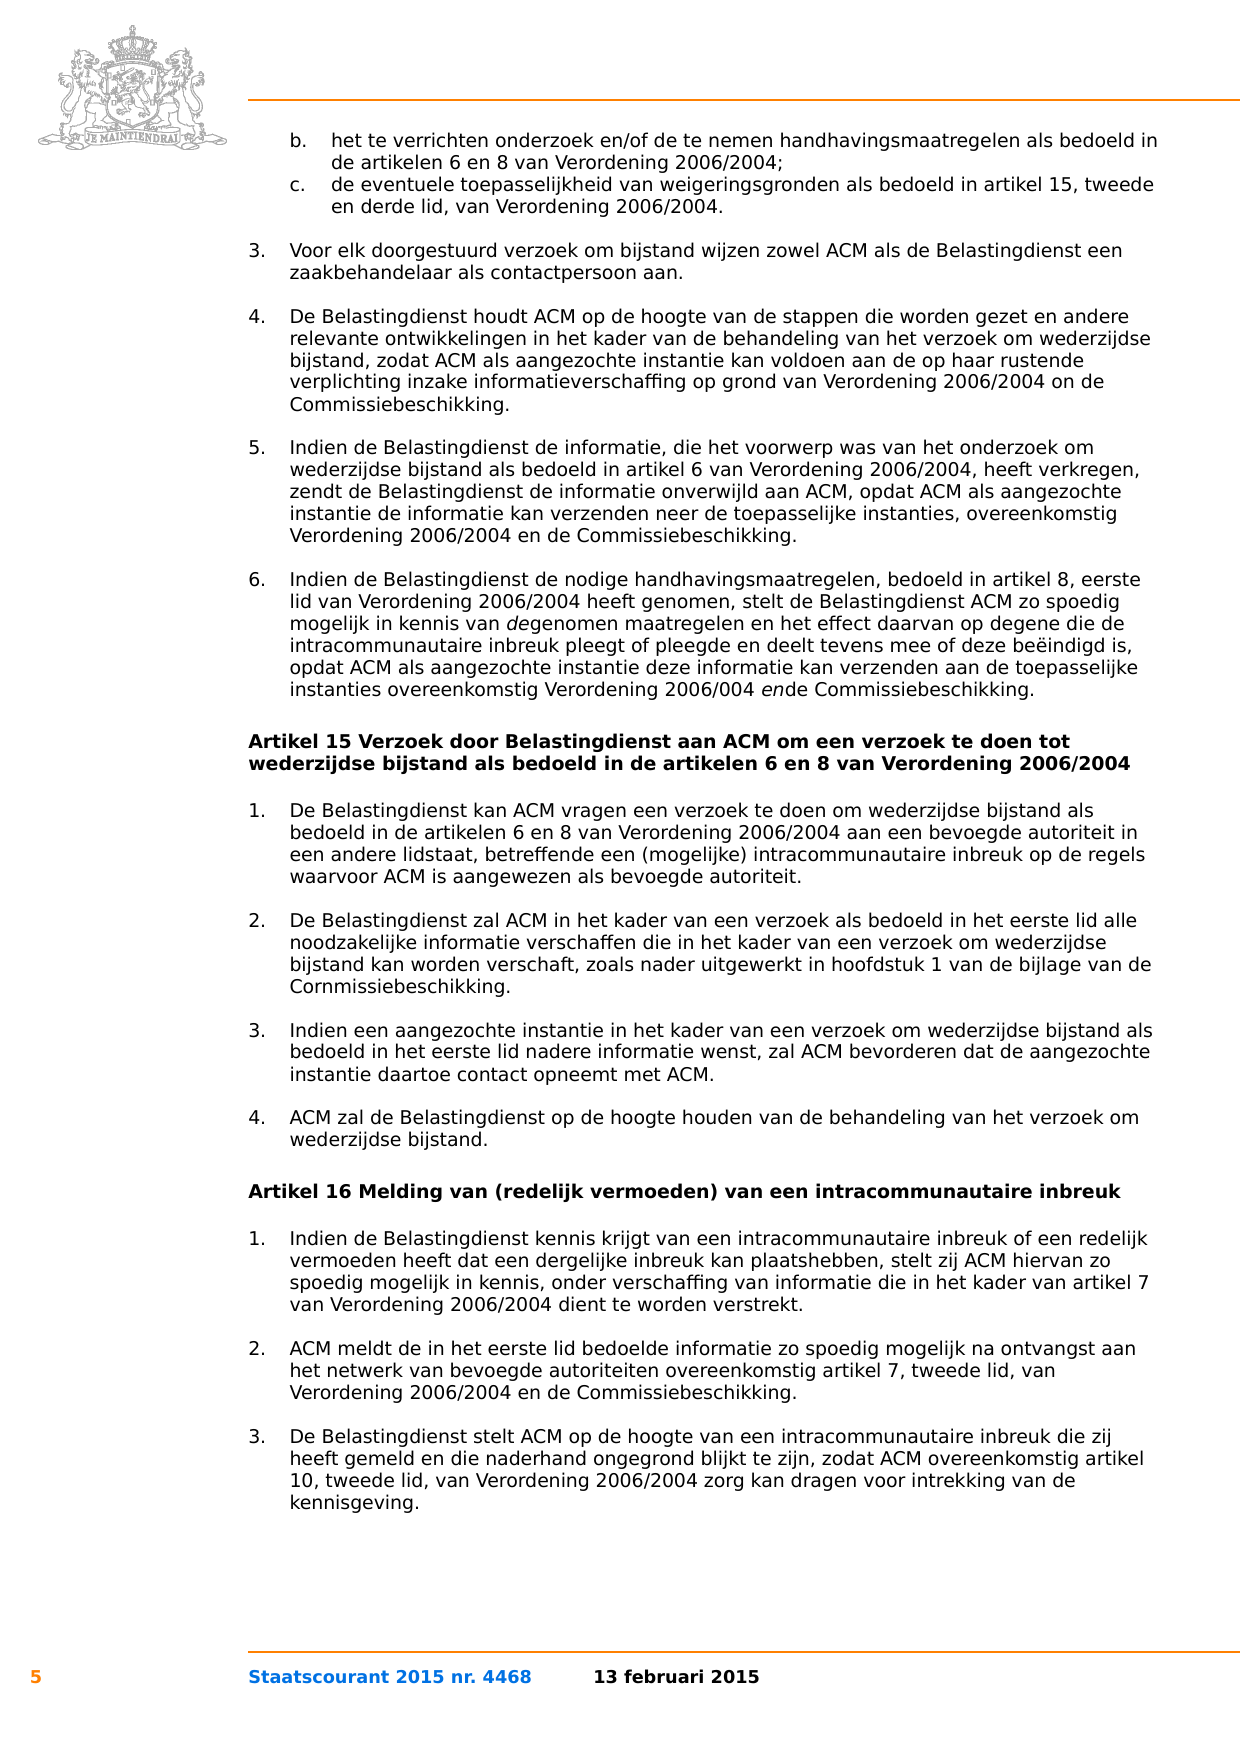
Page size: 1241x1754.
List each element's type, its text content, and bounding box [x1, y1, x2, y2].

text 4. De Belastingdienst houdt ACM op de hoogte van de stappen die worden gezet en andere relevante ontwikkelingen in het kader van de behandeling van het verzoek om wederzijdse bijstand, zodat ACM als aangezochte instantie kan voldoen aan de op haar rustende verplichting inzake informatieverschaffing op grond van Verordening 2006/2004 on de Commissiebeschikking. [248, 306, 1163, 415]
text 1. Indien de Belastingdienst kennis krijgt van een intracommunautaire inbreuk of een redelijk vermoeden heeft dat een dergelijke inbreuk kan plaatshebben, stelt zij ACM hiervan zo spoedig mogelijk in kennis, onder verschaffing van informatie die in het kader van artikel 7 van Verordening 2006/2004 dient te worden verstrekt. [248, 1228, 1163, 1316]
text 5. Indien de Belastingdienst de informatie, die het voorwerp was van het onderzoek om wederzijdse bijstand als bedoeld in artikel 6 van Verordening 2006/2004, heeft verkregen, zendt de Belastingdienst de informatie onverwijld aan ACM, opdat ACM als aangezochte instantie de informatie kan verzenden neer de toepasselijke instanties, overeenkomstig Verordening 2006/2004 en de Commissiebeschikking. [248, 437, 1163, 547]
subtitle Artikel 16 Melding van (redelijk vermoeden) van een intracommunautaire inbreuk [248, 1181, 1163, 1203]
text b. het te verrichten onderzoek en/of de te nemen handhavingsmaatregelen als bedoeld in de artikelen 6 en 8 van Verordening 2006/2004; [289, 130, 1163, 174]
text 3. Indien een aangezochte instantie in het kader van een verzoek om wederzijdse bijstand als bedoeld in het eerste lid nadere informatie wenst, zal ACM bevorderen dat de aangezochte instantie daartoe contact opneemt met ACM. [248, 1019, 1163, 1085]
text 3. Voor elk doorgestuurd verzoek om bijstand wijzen zowel ACM als de Belastingdienst een zaakbehandelaar als contactpersoon aan. [248, 240, 1163, 284]
picture [38, 25, 227, 150]
text 2. ACM meldt de in het eerste lid bedoelde informatie zo spoedig mogelijk na ontvangst aan het netwerk van bevoegde autoriteiten overeenkomstig artikel 7, tweede lid, van Verordening 2006/2004 en de Commissiebeschikking. [248, 1338, 1163, 1404]
subtitle Artikel 15 Verzoek door Belastingdienst aan ACM om een verzoek te doen tot wederzijdse bijstand als bedoeld in de artikelen 6 en 8 van Verordening 2006/2004 [248, 731, 1163, 775]
text c. de eventuele toepasselijkheid van weigeringsgronden als bedoeld in artikel 15, tweede en derde lid, van Verordening 2006/2004. [289, 174, 1163, 218]
text 2. De Belastingdienst zal ACM in het kader van een verzoek als bedoeld in het eerste lid alle noodzakelijke informatie verschaffen die in het kader van een verzoek om wederzijdse bijstand kan worden verschaft, zoals nader uitgewerkt in hoofdstuk 1 van de bijlage van de Cornmissiebeschikking. [248, 910, 1163, 998]
text 4. ACM zal de Belastingdienst op de hoogte houden van de behandeling van het verzoek om wederzijdse bijstand. [248, 1107, 1163, 1151]
text 1. De Belastingdienst kan ACM vragen een verzoek te doen om wederzijdse bijstand als bedoeld in de artikelen 6 en 8 van Verordening 2006/2004 aan een bevoegde autoriteit in een andere lidstaat, betreffende een (mogelijke) intracommunautaire inbreuk op de regels waarvoor ACM is aangewezen als bevoegde autoriteit. [248, 800, 1163, 888]
text 3. De Belastingdienst stelt ACM op de hoogte van een intracommunautaire inbreuk die zij heeft gemeld en die naderhand ongegrond blijkt te zijn, zodat ACM overeenkomstig artikel 10, tweede lid, van Verordening 2006/2004 zorg kan dragen voor intrekking van de kennisgeving. [248, 1426, 1163, 1514]
text 6. Indien de Belastingdienst de nodige handhavingsmaatregelen, bedoeld in artikel 8, eerste lid van Verordening 2006/2004 heeft genomen, stelt de Belastingdienst ACM zo spoedig mogelijk in kennis van degenomen maatregelen en het effect daarvan op degene die de intracommunautaire inbreuk pleegt of pleegde en deelt tevens mee of deze beëindigd is, opdat ACM als aangezochte instantie deze informatie kan verzenden aan de toepasselijke instanties overeenkomstig Verordening 2006/004 ende Commissiebeschikking. [248, 569, 1163, 701]
